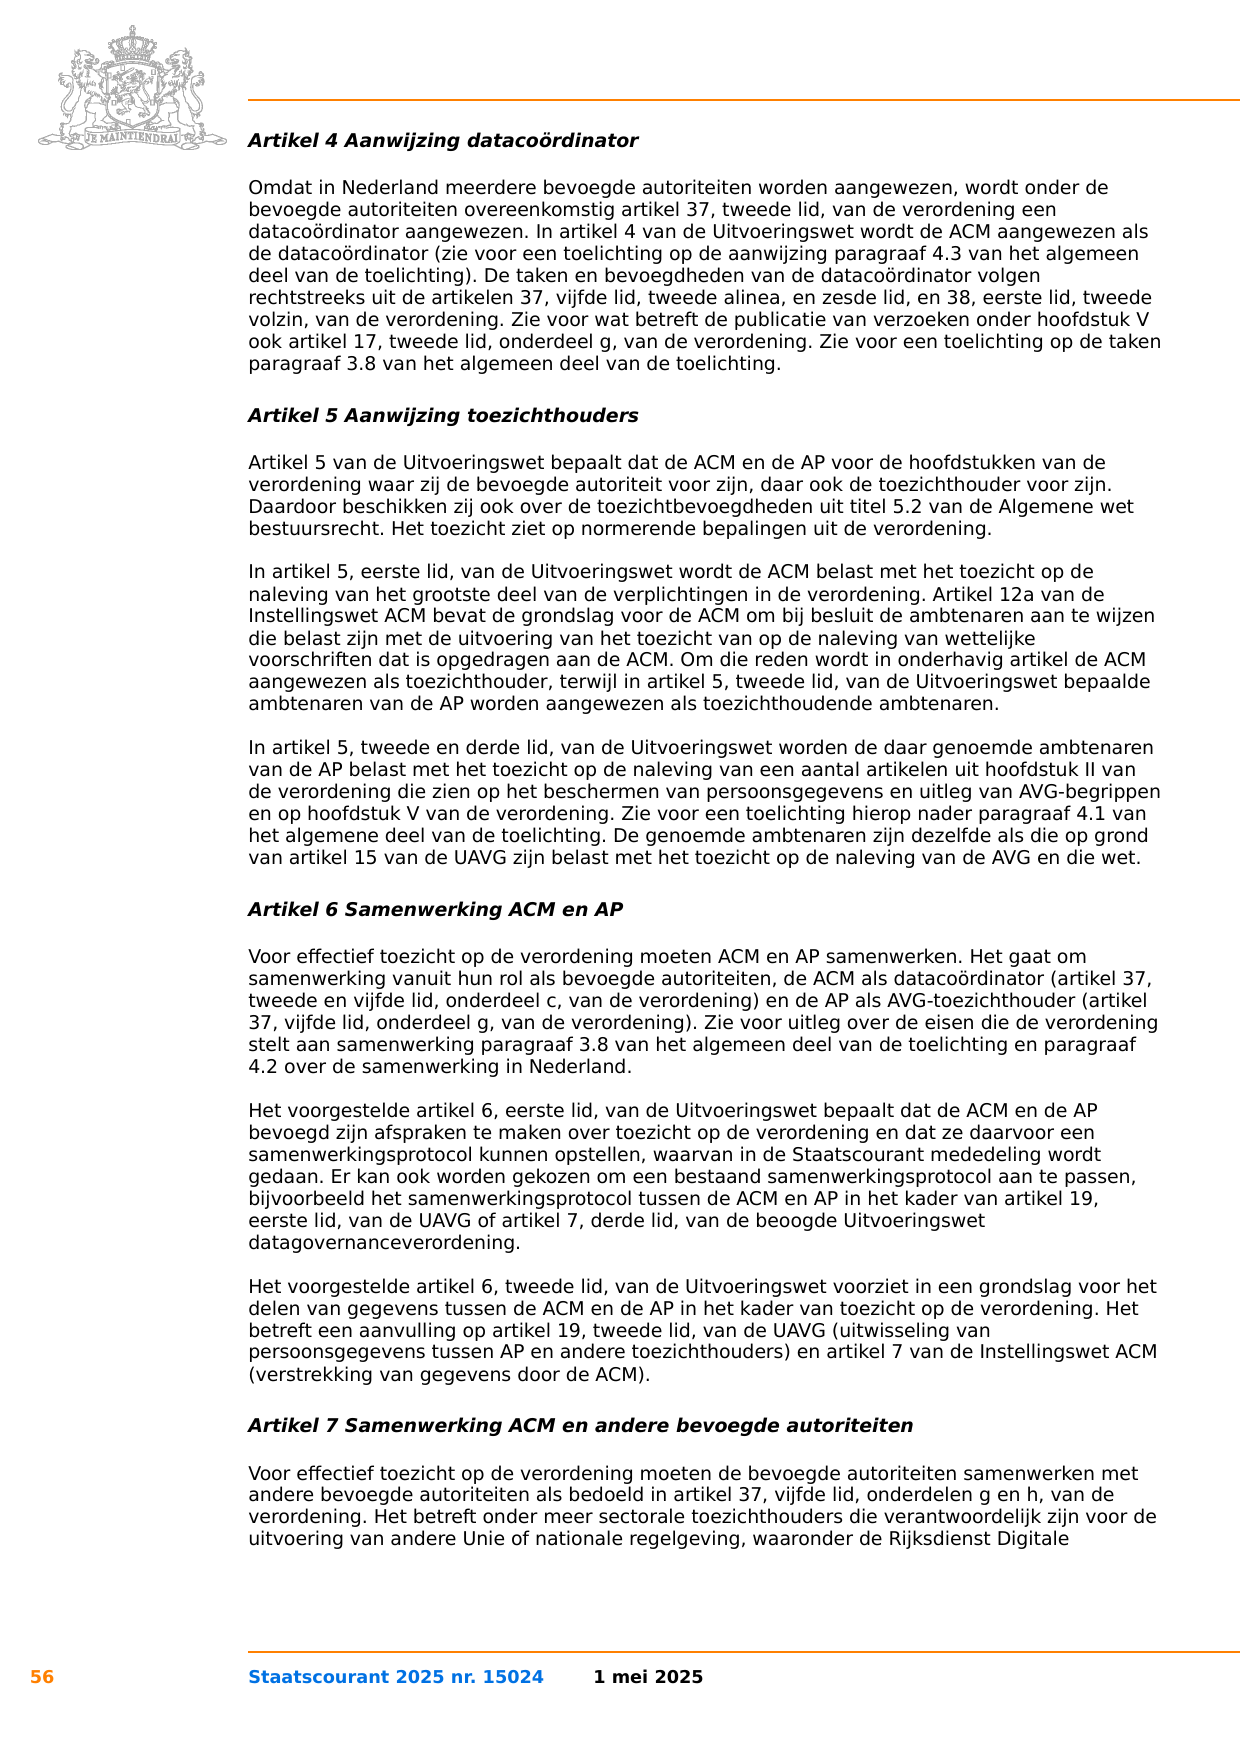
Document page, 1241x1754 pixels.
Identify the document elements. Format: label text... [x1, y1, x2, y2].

text Voor effectief toezicht op de verordening moeten ACM en AP samenwerken. Het gaat om samenwerking vanuit hun rol als bevoegde autoriteiten, de ACM als datacoördinator (artikel 37, tweede en vijfde lid, onderdeel c, van de verordening) en de AP als AVG-toezichthouder (artikel 37, vijfde lid, onderdeel g, van de verordening). Zie voor uitleg over de eisen die de verordening stelt aan samenwerking paragraaf 3.8 van het algemeen deel van de toelichting en paragraaf 4.2 over de samenwerking in Nederland. [248, 946, 1163, 1078]
subtitle Artikel 4 Aanwijzing datacoördinator [248, 130, 1163, 152]
text Voor effectief toezicht op de verordening moeten de bevoegde autoriteiten samenwerken met andere bevoegde autoriteiten als bedoeld in artikel 37, vijfde lid, onderdelen g en h, van de verordening. Het betreft onder meer sectorale toezichthouders die verantwoordelijk zijn voor de uitvoering van andere Unie of nationale regelgeving, waaronder de Rijksdienst Digitale [248, 1462, 1163, 1550]
text Het voorgestelde artikel 6, tweede lid, van de Uitvoeringswet voorziet in een grondslag voor het delen van gegevens tussen de ACM en de AP in het kader van toezicht op de verordening. Het betreft een aanvulling op artikel 19, tweede lid, van de UAVG (uitwisseling van persoonsgegevens tussen AP en andere toezichthouders) en artikel 7 van de Instellingswet ACM (verstrekking van gegevens door de ACM). [248, 1276, 1163, 1385]
text Het voorgestelde artikel 6, eerste lid, van de Uitvoeringswet bepaalt dat de ACM en de AP bevoegd zijn afspraken te maken over toezicht op de verordening en dat ze daarvoor een samenwerkingsprotocol kunnen opstellen, waarvan in de Staatscourant mededeling wordt gedaan. Er kan ook worden gekozen om een bestaand samenwerkingsprotocol aan te passen, bijvoorbeeld het samenwerkingsprotocol tussen de ACM en AP in het kader van artikel 19, eerste lid, van de UAVG of artikel 7, derde lid, van de beoogde Uitvoeringswet datagovernanceverordening. [248, 1100, 1163, 1254]
text Artikel 5 van de Uitvoeringswet bepaalt dat de ACM en de AP voor de hoofdstukken van de verordening waar zij de bevoegde autoriteit voor zijn, daar ook de toezichthouder voor zijn. Daardoor beschikken zij ook over de toezichtbevoegdheden uit titel 5.2 van de Algemene wet bestuursrecht. Het toezicht ziet op normerende bepalingen uit de verordening. [248, 452, 1163, 539]
subtitle Artikel 7 Samenwerking ACM en andere bevoegde autoriteiten [248, 1415, 1163, 1437]
subtitle Artikel 6 Samenwerking ACM en AP [248, 899, 1163, 921]
text Omdat in Nederland meerdere bevoegde autoriteiten worden aangewezen, wordt onder de bevoegde autoriteiten overeenkomstig artikel 37, tweede lid, van de verordening een datacoördinator aangewezen. In artikel 4 van de Uitvoeringswet wordt de ACM aangewezen als de datacoördinator (zie voor een toelichting op de aanwijzing paragraaf 4.3 van het algemeen deel van de toelichting). De taken en bevoegdheden van de datacoördinator volgen rechtstreeks uit de artikelen 37, vijfde lid, tweede alinea, en zesde lid, en 38, eerste lid, tweede volzin, van de verordening. Zie voor wat betreft de publicatie van verzoeken onder hoofdstuk V ook artikel 17, tweede lid, onderdeel g, van de verordening. Zie voor een toelichting op de taken paragraaf 3.8 van het algemeen deel van de toelichting. [248, 177, 1163, 375]
text In artikel 5, tweede en derde lid, van de Uitvoeringswet worden de daar genoemde ambtenaren van de AP belast met het toezicht op de naleving van een aantal artikelen uit hoofdstuk II van de verordening die zien op het beschermen van persoonsgegevens en uitleg van AVG-begrippen en op hoofdstuk V van de verordening. Zie voor een toelichting hierop nader paragraaf 4.1 van het algemene deel van de toelichting. De genoemde ambtenaren zijn dezelfde als die op grond van artikel 15 van de UAVG zijn belast met het toezicht op de naleving van de AVG en die wet. [248, 737, 1163, 869]
text In artikel 5, eerste lid, van de Uitvoeringswet wordt de ACM belast met het toezicht op de naleving van het grootste deel van de verplichtingen in de verordening. Artikel 12a van de Instellingswet ACM bevat de grondslag voor de ACM om bij besluit de ambtenaren aan te wijzen die belast zijn met de uitvoering van het toezicht van op de naleving van wettelijke voorschriften dat is opgedragen aan de ACM. Om die reden wordt in onderhavig artikel de ACM aangewezen als toezichthouder, terwijl in artikel 5, tweede lid, van de Uitvoeringswet bepaalde ambtenaren van de AP worden aangewezen als toezichthoudende ambtenaren. [248, 561, 1163, 715]
picture [38, 25, 227, 150]
subtitle Artikel 5 Aanwijzing toezichthouders [248, 405, 1163, 427]
